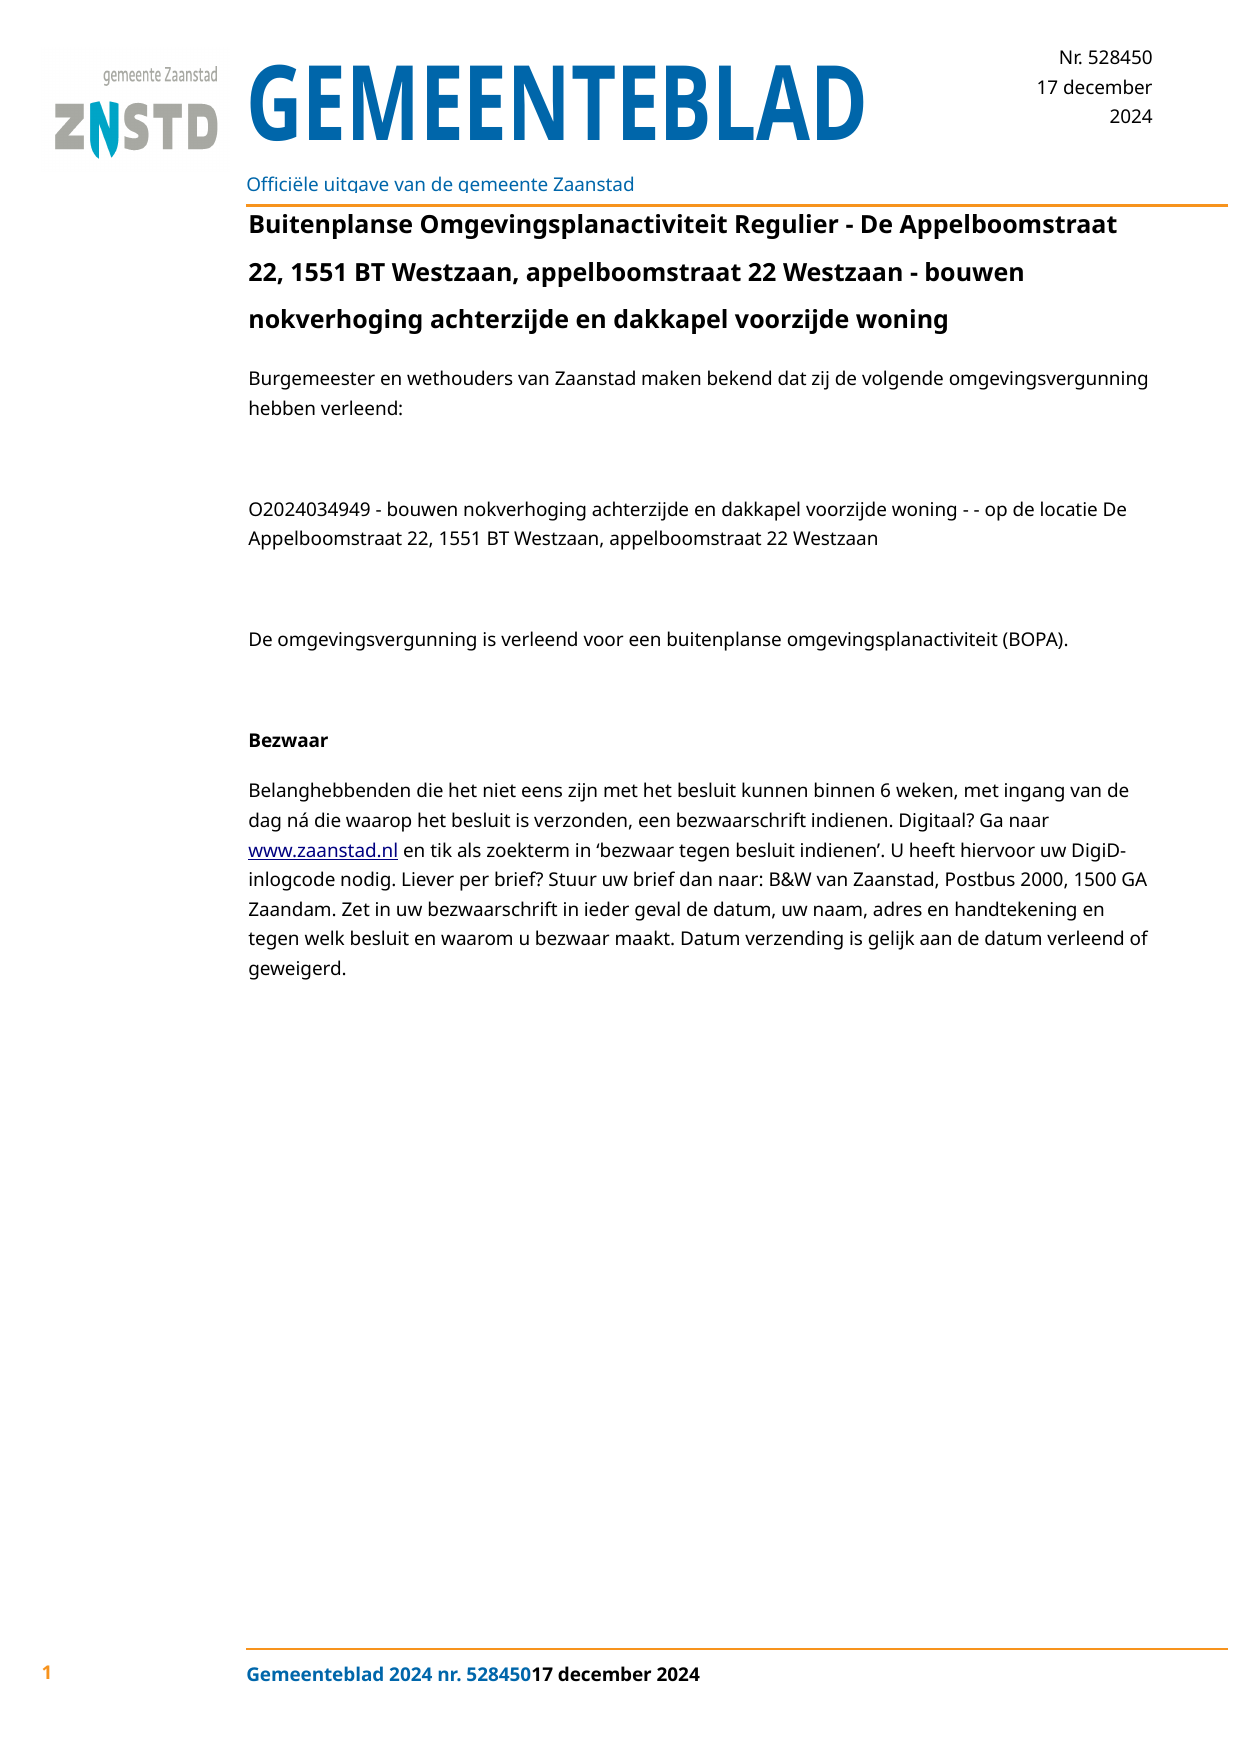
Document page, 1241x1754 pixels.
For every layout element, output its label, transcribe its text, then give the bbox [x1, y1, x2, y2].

picture [41, 47, 231, 172]
text Bezwaar [248, 727, 1152, 753]
text Belanghebbenden die het niet eens zijn met het besluit kunnen binnen 6 weken, met ingang van de dag ná die waarop het besluit is verzonden, een bezwaarschrift indienen. Digitaal? Ga naar www.zaanstad.nl en tik als zoekterm in ‘bezwaar tegen besluit indienen’. U heeft hiervoor uw DigiD-inlogcode nodig. Liever per brief? Stuur uw brief dan naar: B&W van Zaanstad, Postbus 2000, 1500 GA Zaandam. Zet in uw bezwaarschrift in ieder geval de datum, uw naam, adres en handtekening en tegen welk besluit en waarom u bezwaar maakt. Datum verzending is gelijk aan de datum verleend of geweigerd. [248, 778, 1152, 981]
text Buitenplanse Omgevingsplanactiviteit Regulier - De Appelboomstraat 22, 1551 BT Westzaan, appelboomstraat 22 Westzaan - bouwen nokverhoging achterzijde en dakkapel voorzijde woning [248, 207, 1152, 336]
text O2024034949 - bouwen nokverhoging achterzijde en dakkapel voorzijde woning - - op de locatie De Appelboomstraat 22, 1551 BT Westzaan, appelboomstraat 22 Westzaan [248, 496, 1152, 551]
text Burgemeester en wethouders van Zaanstad maken bekend dat zij de volgende omgevingsvergunning hebben verleend: [248, 366, 1152, 421]
text De omgevingsvergunning is verleend voor een buitenplanse omgevingsplanactiviteit (BOPA). [248, 626, 1152, 652]
